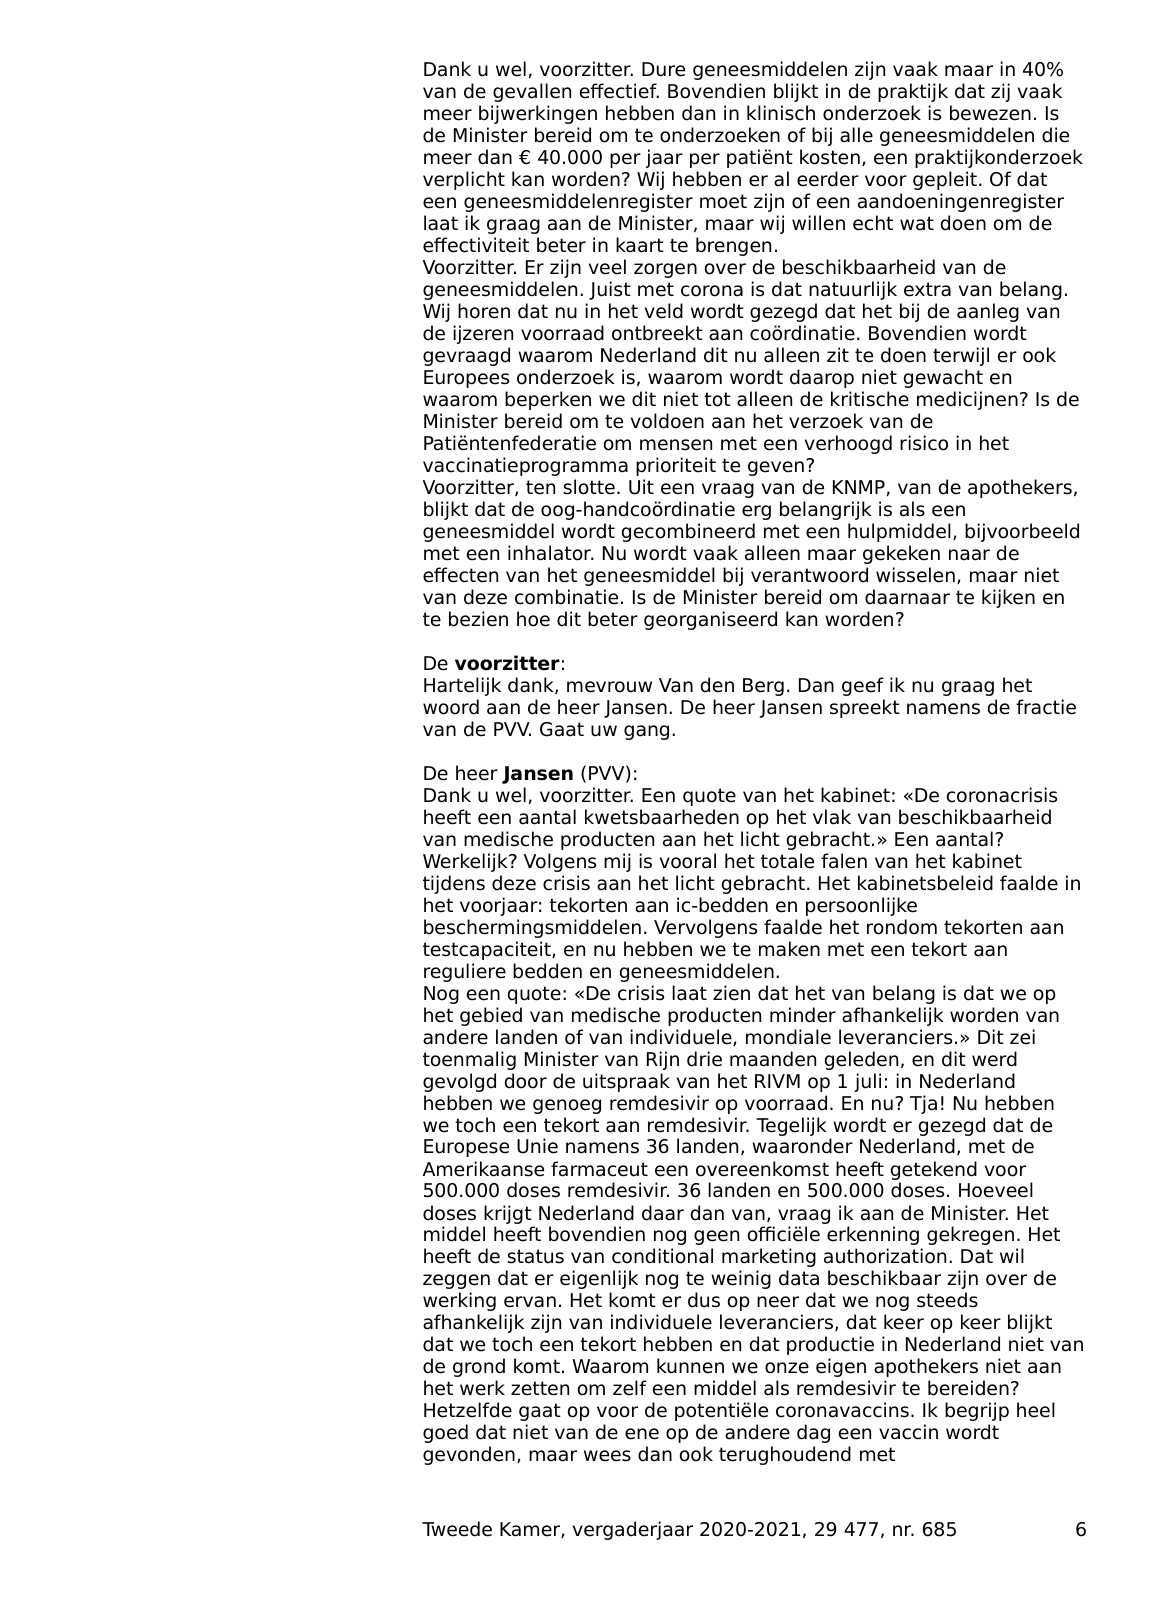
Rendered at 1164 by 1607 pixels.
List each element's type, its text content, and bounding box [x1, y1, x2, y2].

text Voorzitter, ten slotte. Uit een vraag van de KNMP, van de apothekers, blijkt dat de oog-handcoördinatie erg belangrijk is als een geneesmiddel wordt gecombineerd met een hulpmiddel, bijvoorbeeld met een inhalator. Nu wordt vaak alleen maar gekeken naar de effecten van het geneesmiddel bij verantwoord wisselen, maar niet van deze combinatie. Is de Minister bereid om daarnaar te kijken en te bezien hoe dit beter georganiseerd kan worden? [422, 477, 1087, 631]
text Hetzelfde gaat op voor de potentiële coronavaccins. Ik begrijp heel goed dat niet van de ene op de andere dag een vaccin wordt gevonden, maar wees dan ook terughoudend met [422, 1400, 1087, 1466]
text Dank u wel, voorzitter. Dure geneesmiddelen zijn vaak maar in 40% van de gevallen effectief. Bovendien blijkt in de praktijk dat zij vaak meer bijwerkingen hebben dan in klinisch onderzoek is bewezen. Is de Minister bereid om te onderzoeken of bij alle geneesmiddelen die meer dan € 40.000 per jaar per patiënt kosten, een praktijkonderzoek verplicht kan worden? Wij hebben er al eerder voor gepleit. Of dat een geneesmiddelenregister moet zijn of een aandoeningenregister laat ik graag aan de Minister, maar wij willen echt wat doen om de effectiviteit beter in kaart te brengen. [422, 59, 1087, 257]
text Hartelijk dank, mevrouw Van den Berg. Dan geef ik nu graag het woord aan de heer Jansen. De heer Jansen spreekt namens de fractie van de PVV. Gaat uw gang. [422, 675, 1087, 741]
text Dank u wel, voorzitter. Een quote van het kabinet: «De coronacrisis heeft een aantal kwetsbaarheden op het vlak van beschikbaarheid van medische producten aan het licht gebracht.» Een aantal? Werkelijk? Volgens mij is vooral het totale falen van het kabinet tijdens deze crisis aan het licht gebracht. Het kabinetsbeleid faalde in het voorjaar: tekorten aan ic-bedden en persoonlijke beschermingsmiddelen. Vervolgens faalde het rondom tekorten aan testcapaciteit, en nu hebben we te maken met een tekort aan reguliere bedden en geneesmiddelen. [422, 785, 1087, 983]
text De heer Jansen (PVV): [422, 763, 1087, 785]
text Nog een quote: «De crisis laat zien dat het van belang is dat we op het gebied van medische producten minder afhankelijk worden van andere landen of van individuele, mondiale leveranciers.» Dit zei toenmalig Minister van Rijn drie maanden geleden, en dit werd gevolgd door de uitspraak van het RIVM op 1 juli: in Nederland hebben we genoeg remdesivir op voorraad. En nu? Tja! Nu hebben we toch een tekort aan remdesivir. Tegelijk wordt er gezegd dat de Europese Unie namens 36 landen, waaronder Nederland, met de Amerikaanse farmaceut een overeenkomst heeft getekend voor 500.000 doses remdesivir. 36 landen en 500.000 doses. Hoeveel doses krijgt Nederland daar dan van, vraag ik aan de Minister. Het middel heeft bovendien nog geen officiële erkenning gekregen. Het heeft de status van conditional marketing authorization. Dat wil zeggen dat er eigenlijk nog te weinig data beschikbaar zijn over de werking ervan. Het komt er dus op neer dat we nog steeds afhankelijk zijn van individuele leveranciers, dat keer op keer blijkt dat we toch een tekort hebben en dat productie in Nederland niet van de grond komt. Waarom kunnen we onze eigen apothekers niet aan het werk zetten om zelf een middel als remdesivir te bereiden? [422, 983, 1087, 1400]
text Voorzitter. Er zijn veel zorgen over de beschikbaarheid van de geneesmiddelen. Juist met corona is dat natuurlijk extra van belang. Wij horen dat nu in het veld wordt gezegd dat het bij de aanleg van de ijzeren voorraad ontbreekt aan coördinatie. Bovendien wordt gevraagd waarom Nederland dit nu alleen zit te doen terwijl er ook Europees onderzoek is, waarom wordt daarop niet gewacht en waarom beperken we dit niet tot alleen de kritische medicijnen? Is de Minister bereid om te voldoen aan het verzoek van de Patiëntenfederatie om mensen met een verhoogd risico in het vaccinatieprogramma prioriteit te geven? [422, 257, 1087, 477]
text De voorzitter: [422, 653, 1087, 675]
